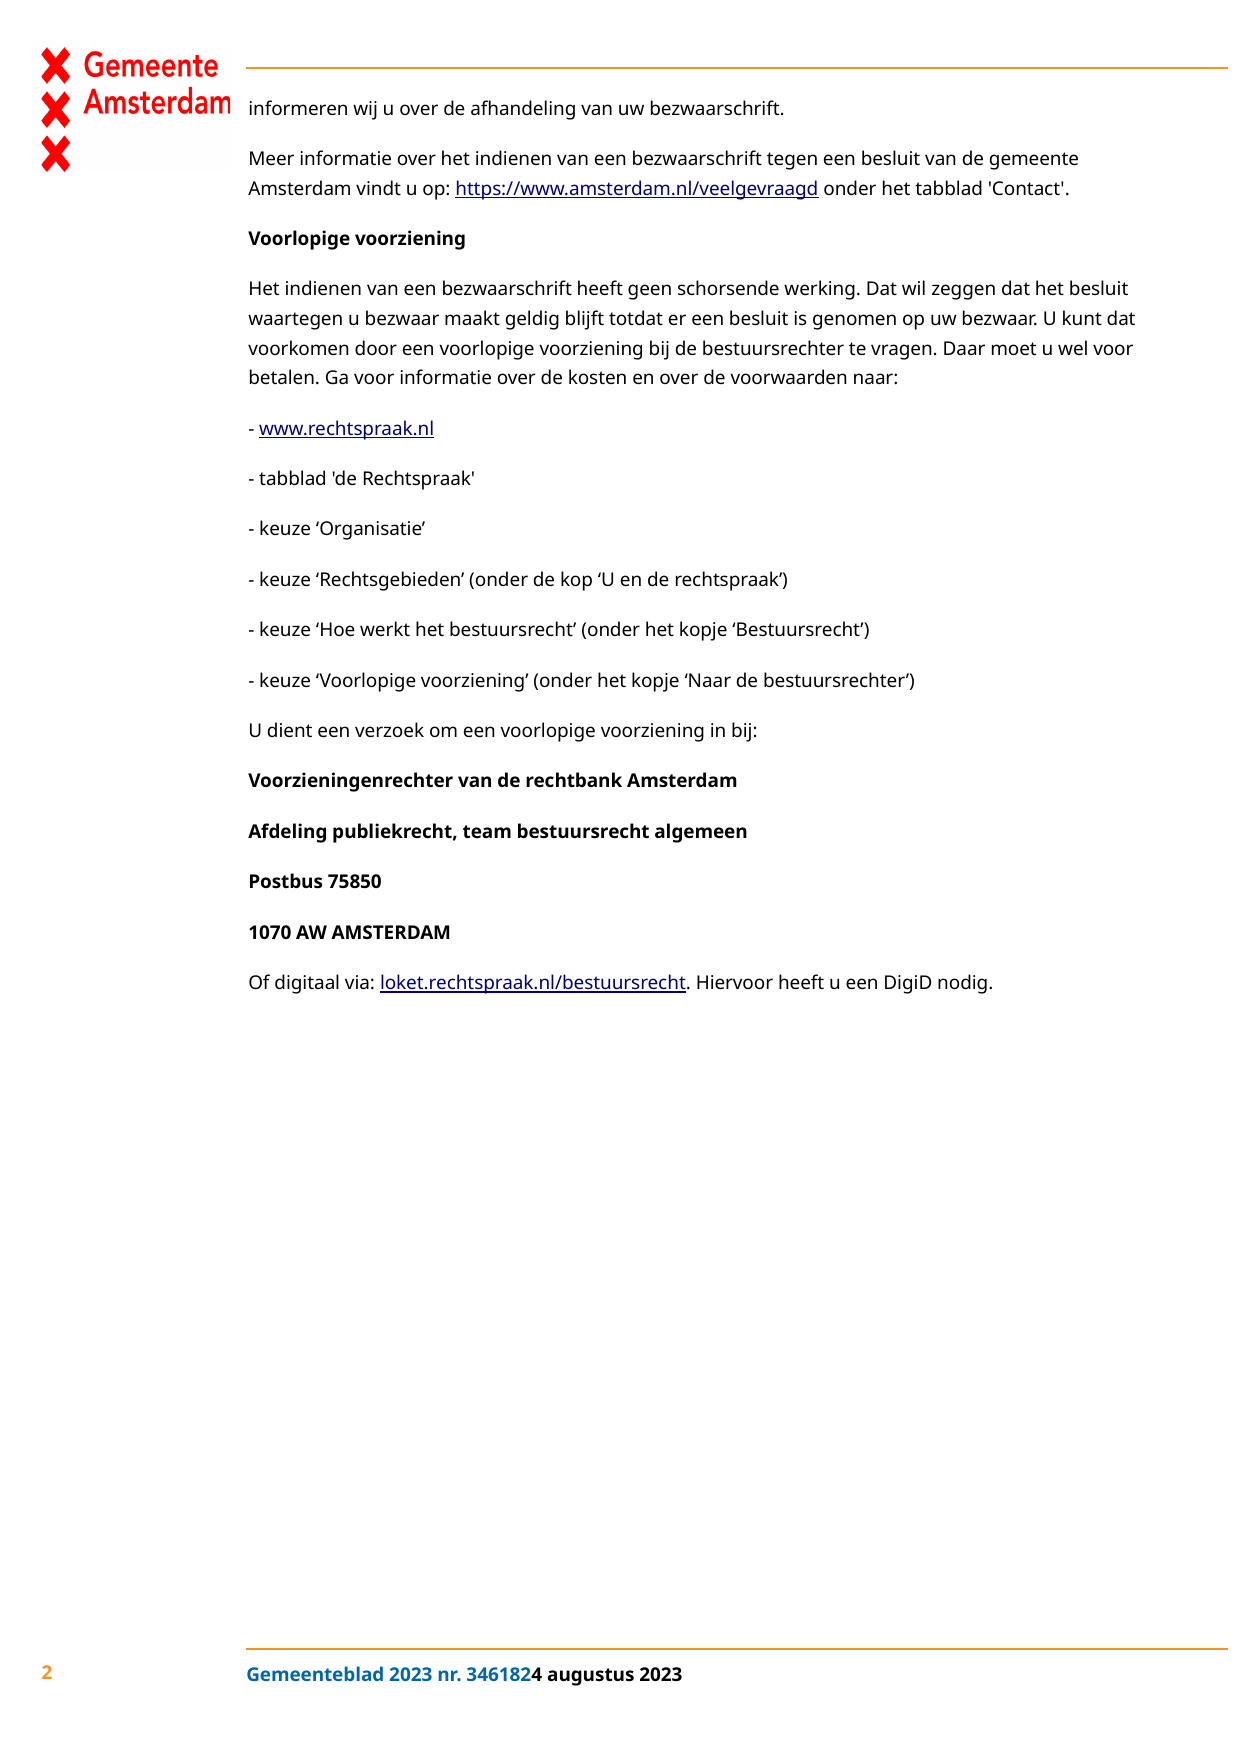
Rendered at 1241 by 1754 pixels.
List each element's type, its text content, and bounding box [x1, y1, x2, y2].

text - tabblad 'de Rechtspraak' [248, 465, 1152, 491]
text - keuze ‘Organisatie’ [248, 516, 1152, 541]
text Voorzieningenrechter van de rechtbank Amsterdam [248, 768, 1152, 793]
text 1070 AW AMSTERDAM [248, 919, 1152, 945]
text Postbus 75850 [248, 868, 1152, 894]
text - www.rechtspraak.nl [248, 415, 1152, 441]
text informeren wij u over de afhandeling van uw bezwaarschrift. [248, 95, 1152, 121]
text Voorlopige voorziening [248, 225, 1152, 251]
picture [41, 47, 231, 172]
text Meer informatie over het indienen van een bezwaarschrift tegen een besluit van de gemeente Amsterdam vindt u op: https://www.amsterdam.nl/veelgevraagd onder het tabblad 'Contact'. [248, 145, 1152, 201]
text - keuze ‘Rechtsgebieden’ (onder de kop ‘U en de rechtspraak’) [248, 566, 1152, 592]
text U dient een verzoek om een voorlopige voorziening in bij: [248, 717, 1152, 743]
text Of digitaal via: loket.rechtspraak.nl/bestuursrecht. Hiervoor heeft u een DigiD nodig. [248, 969, 1152, 995]
text - keuze ‘Voorlopige voorziening’ (onder het kopje ‘Naar de bestuursrechter’) [248, 667, 1152, 693]
text Het indienen van een bezwaarschrift heeft geen schorsende werking. Dat wil zeggen dat het besluit waartegen u bezwaar maakt geldig blijft totdat er een besluit is genomen op uw bezwaar. U kunt dat voorkomen door een voorlopige voorziening bij de bestuursrechter te vragen. Daar moet u wel voor betalen. Ga voor informatie over de kosten en over de voorwaarden naar: [248, 276, 1152, 390]
text - keuze ‘Hoe werkt het bestuursrecht’ (onder het kopje ‘Bestuursrecht’) [248, 616, 1152, 642]
text Afdeling publiekrecht, team bestuursrecht algemeen [248, 818, 1152, 844]
